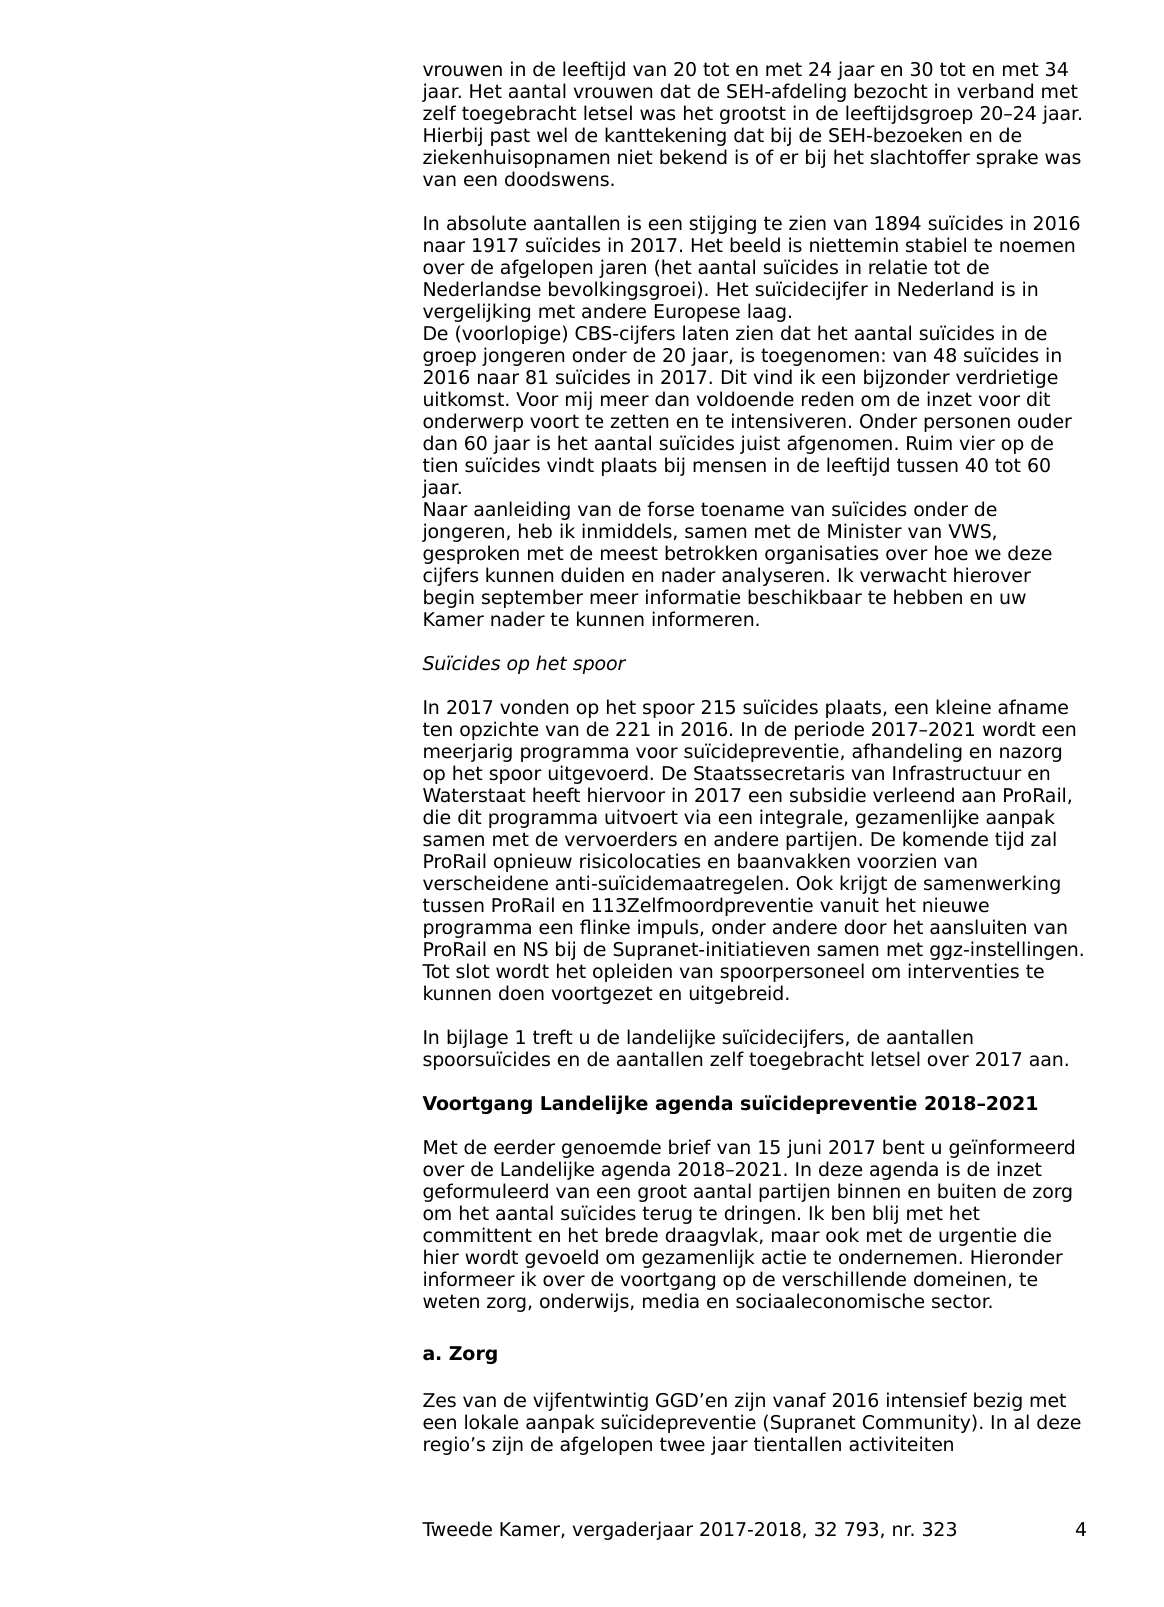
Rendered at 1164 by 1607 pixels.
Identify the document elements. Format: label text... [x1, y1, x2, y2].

text In bijlage 1 treft u de landelijke suïcidecijfers, de aantallen spoorsuïcides en de aantallen zelf toegebracht letsel over 2017 aan. [422, 1027, 1087, 1071]
text Zes van de vijfentwintig GGD’en zijn vanaf 2016 intensief bezig met een lokale aanpak suïcidepreventie (Supranet Community). In al deze regio’s zijn de afgelopen twee jaar tientallen activiteiten [422, 1390, 1087, 1456]
text Met de eerder genoemde brief van 15 juni 2017 bent u geïnformeerd over de Landelijke agenda 2018–2021. In deze agenda is de inzet geformuleerd van een groot aantal partijen binnen en buiten de zorg om het aantal suïcides terug te dringen. Ik ben blij met het committent en het brede draagvlak, maar ook met de urgentie die hier wordt gevoeld om gezamenlijk actie te ondernemen. Hieronder informeer ik over de voortgang op de verschillende domeinen, te weten zorg, onderwijs, media en sociaaleconomische sector. [422, 1137, 1087, 1313]
subtitle Suïcides op het spoor [422, 653, 1087, 675]
text vrouwen in de leeftijd van 20 tot en met 24 jaar en 30 tot en met 34 jaar. Het aantal vrouwen dat de SEH-afdeling bezocht in verband met zelf toegebracht letsel was het grootst in de leeftijdsgroep 20–24 jaar. [422, 59, 1087, 125]
text Hierbij past wel de kanttekening dat bij de SEH-bezoeken en de ziekenhuisopnamen niet bekend is of er bij het slachtoffer sprake was van een doodswens. [422, 125, 1087, 191]
subtitle a. Zorg [422, 1343, 1087, 1365]
subtitle Voortgang Landelijke agenda suïcidepreventie 2018–2021 [422, 1093, 1087, 1115]
text In absolute aantallen is een stijging te zien van 1894 suïcides in 2016 naar 1917 suïcides in 2017. Het beeld is niettemin stabiel te noemen over de afgelopen jaren (het aantal suïcides in relatie tot de Nederlandse bevolkingsgroei). Het suïcidecijfer in Nederland is in vergelijking met andere Europese laag. [422, 213, 1087, 323]
text Naar aanleiding van de forse toename van suïcides onder de jongeren, heb ik inmiddels, samen met de Minister van VWS, gesproken met de meest betrokken organisaties over hoe we deze cijfers kunnen duiden en nader analyseren. Ik verwacht hierover begin september meer informatie beschikbaar te hebben en uw Kamer nader te kunnen informeren. [422, 499, 1087, 631]
text De (voorlopige) CBS-cijfers laten zien dat het aantal suïcides in de groep jongeren onder de 20 jaar, is toegenomen: van 48 suïcides in 2016 naar 81 suïcides in 2017. Dit vind ik een bijzonder verdrietige uitkomst. Voor mij meer dan voldoende reden om de inzet voor dit onderwerp voort te zetten en te intensiveren. Onder personen ouder dan 60 jaar is het aantal suïcides juist afgenomen. Ruim vier op de tien suïcides vindt plaats bij mensen in de leeftijd tussen 40 tot 60 jaar. [422, 323, 1087, 499]
text In 2017 vonden op het spoor 215 suïcides plaats, een kleine afname ten opzichte van de 221 in 2016. In de periode 2017–2021 wordt een meerjarig programma voor suïcidepreventie, afhandeling en nazorg op het spoor uitgevoerd. De Staatssecretaris van Infrastructuur en Waterstaat heeft hiervoor in 2017 een subsidie verleend aan ProRail, die dit programma uitvoert via een integrale, gezamenlijke aanpak samen met de vervoerders en andere partijen. De komende tijd zal ProRail opnieuw risicolocaties en baanvakken voorzien van verscheidene anti-suïcidemaatregelen. Ook krijgt de samenwerking tussen ProRail en 113Zelfmoordpreventie vanuit het nieuwe programma een flinke impuls, onder andere door het aansluiten van ProRail en NS bij de Supranet-initiatieven samen met ggz-instellingen. Tot slot wordt het opleiden van spoorpersoneel om interventies te kunnen doen voortgezet en uitgebreid. [422, 697, 1087, 1005]
